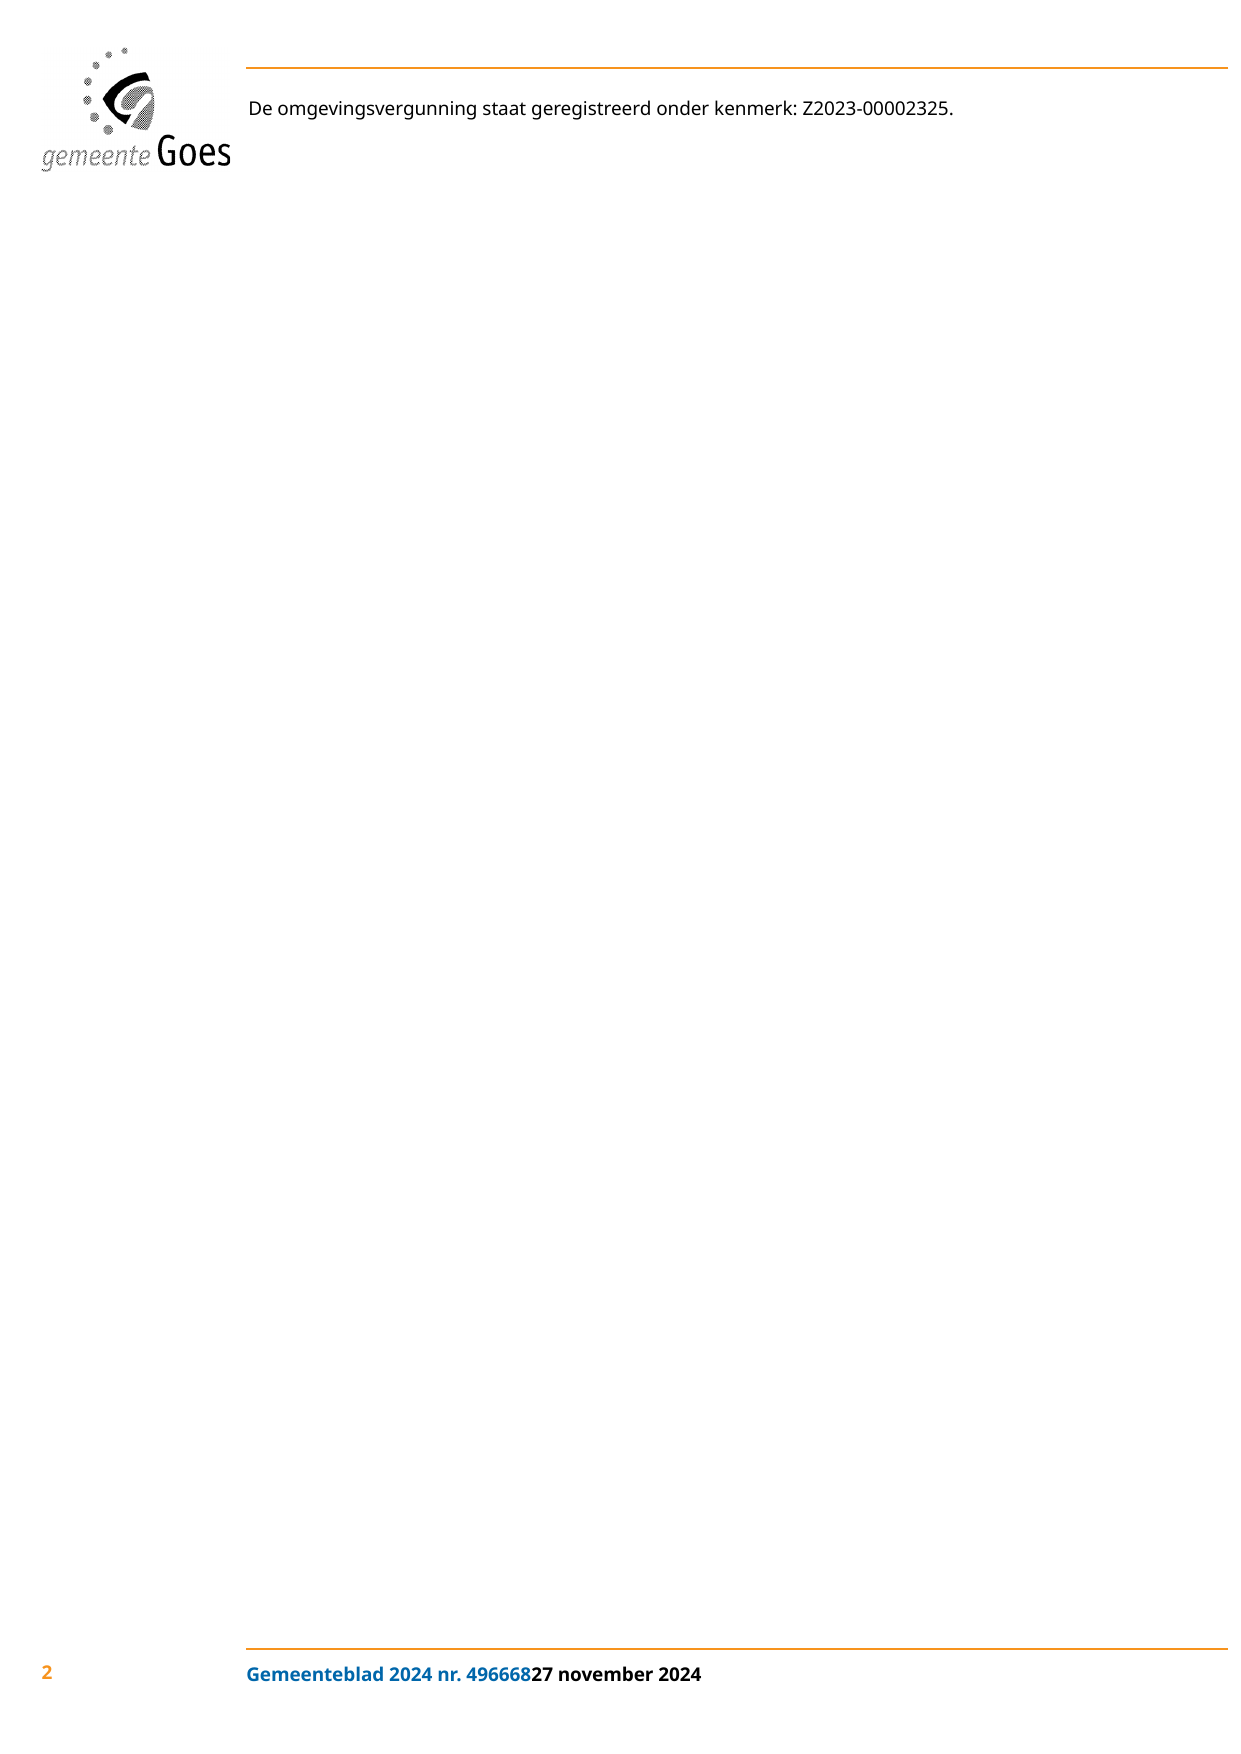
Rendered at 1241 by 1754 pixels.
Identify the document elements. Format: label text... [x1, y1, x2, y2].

text De omgevingsvergunning staat geregistreerd onder kenmerk: Z2023-00002325. [248, 95, 1152, 121]
picture [41, 47, 231, 172]
